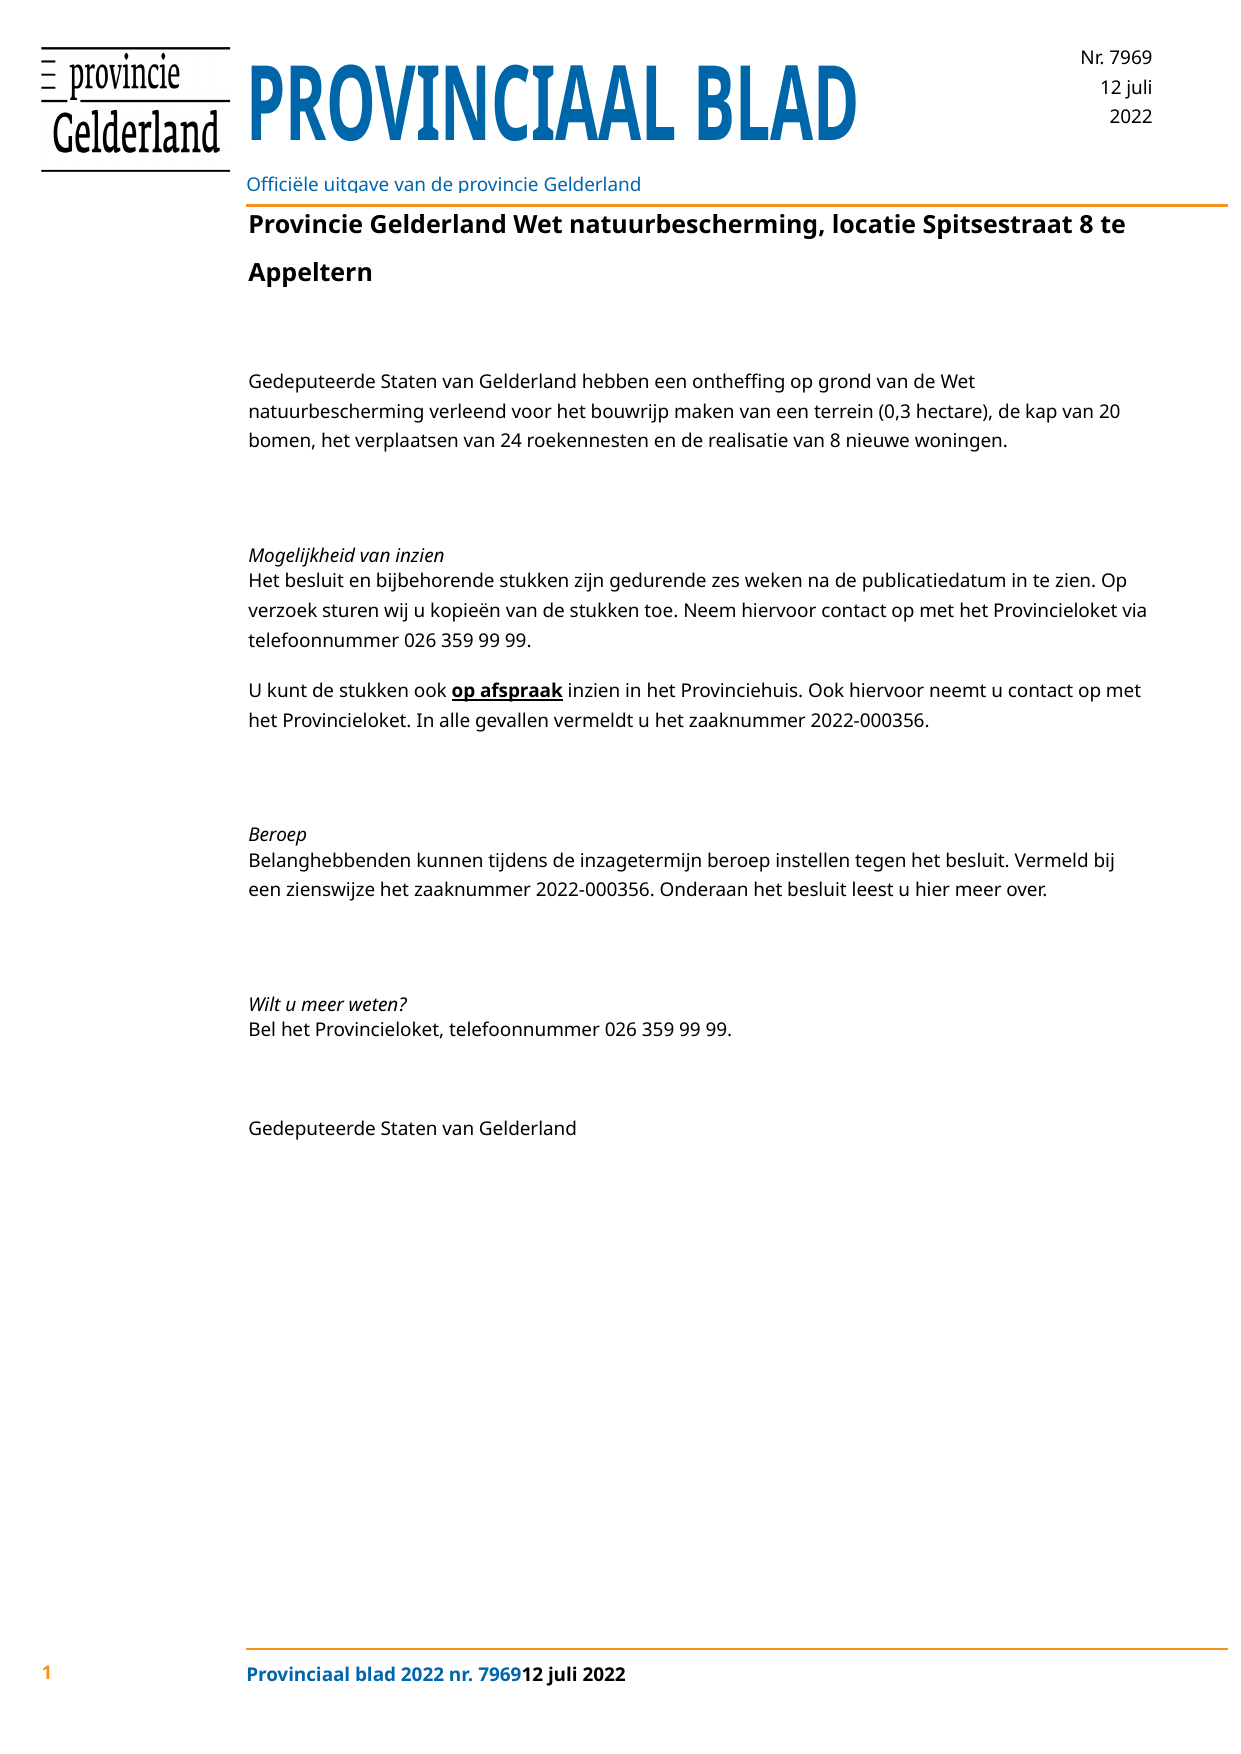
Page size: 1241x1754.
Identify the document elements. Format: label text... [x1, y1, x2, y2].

text Provincie Gelderland Wet natuurbescherming, locatie Spitsestraat 8 te Appeltern [248, 207, 1152, 288]
text Mogelijkheid van inzien [248, 542, 1152, 568]
text Wilt u meer weten? [248, 991, 1152, 1017]
text Beroep [248, 821, 1152, 847]
text Belanghebbenden kunnen tijdens de inzagetermijn beroep instellen tegen het besluit. Vermeld bij een zienswijze het zaaknummer 2022-000356. Onderaan het besluit leest u hier meer over. [248, 847, 1152, 902]
text Gedeputeerde Staten van Gelderland hebben een ontheffing op grond van de Wet natuurbescherming verleend voor het bouwrijp maken van een terrein (0,3 hectare), de kap van 20 bomen, het verplaatsen van 24 roekennesten en de realisatie van 8 nieuwe woningen. [248, 368, 1152, 453]
text Het besluit en bijbehorende stukken zijn gedurende zes weken na de publicatiedatum in te zien. Op verzoek sturen wij u kopieën van de stukken toe. Neem hiervoor contact op met het Provincieloket via telefoonnummer 026 359 99 99. [248, 568, 1152, 652]
picture [41, 47, 231, 172]
text U kunt de stukken ook op afspraak inzien in het Provinciehuis. Ook hiervoor neemt u contact op met het Provincieloket. In alle gevallen vermeldt u het zaaknummer 2022-000356. [248, 677, 1152, 732]
text Bel het Provincieloket, telefoonnummer 026 359 99 99. [248, 1017, 1152, 1042]
text Gedeputeerde Staten van Gelderland [248, 1115, 1152, 1141]
